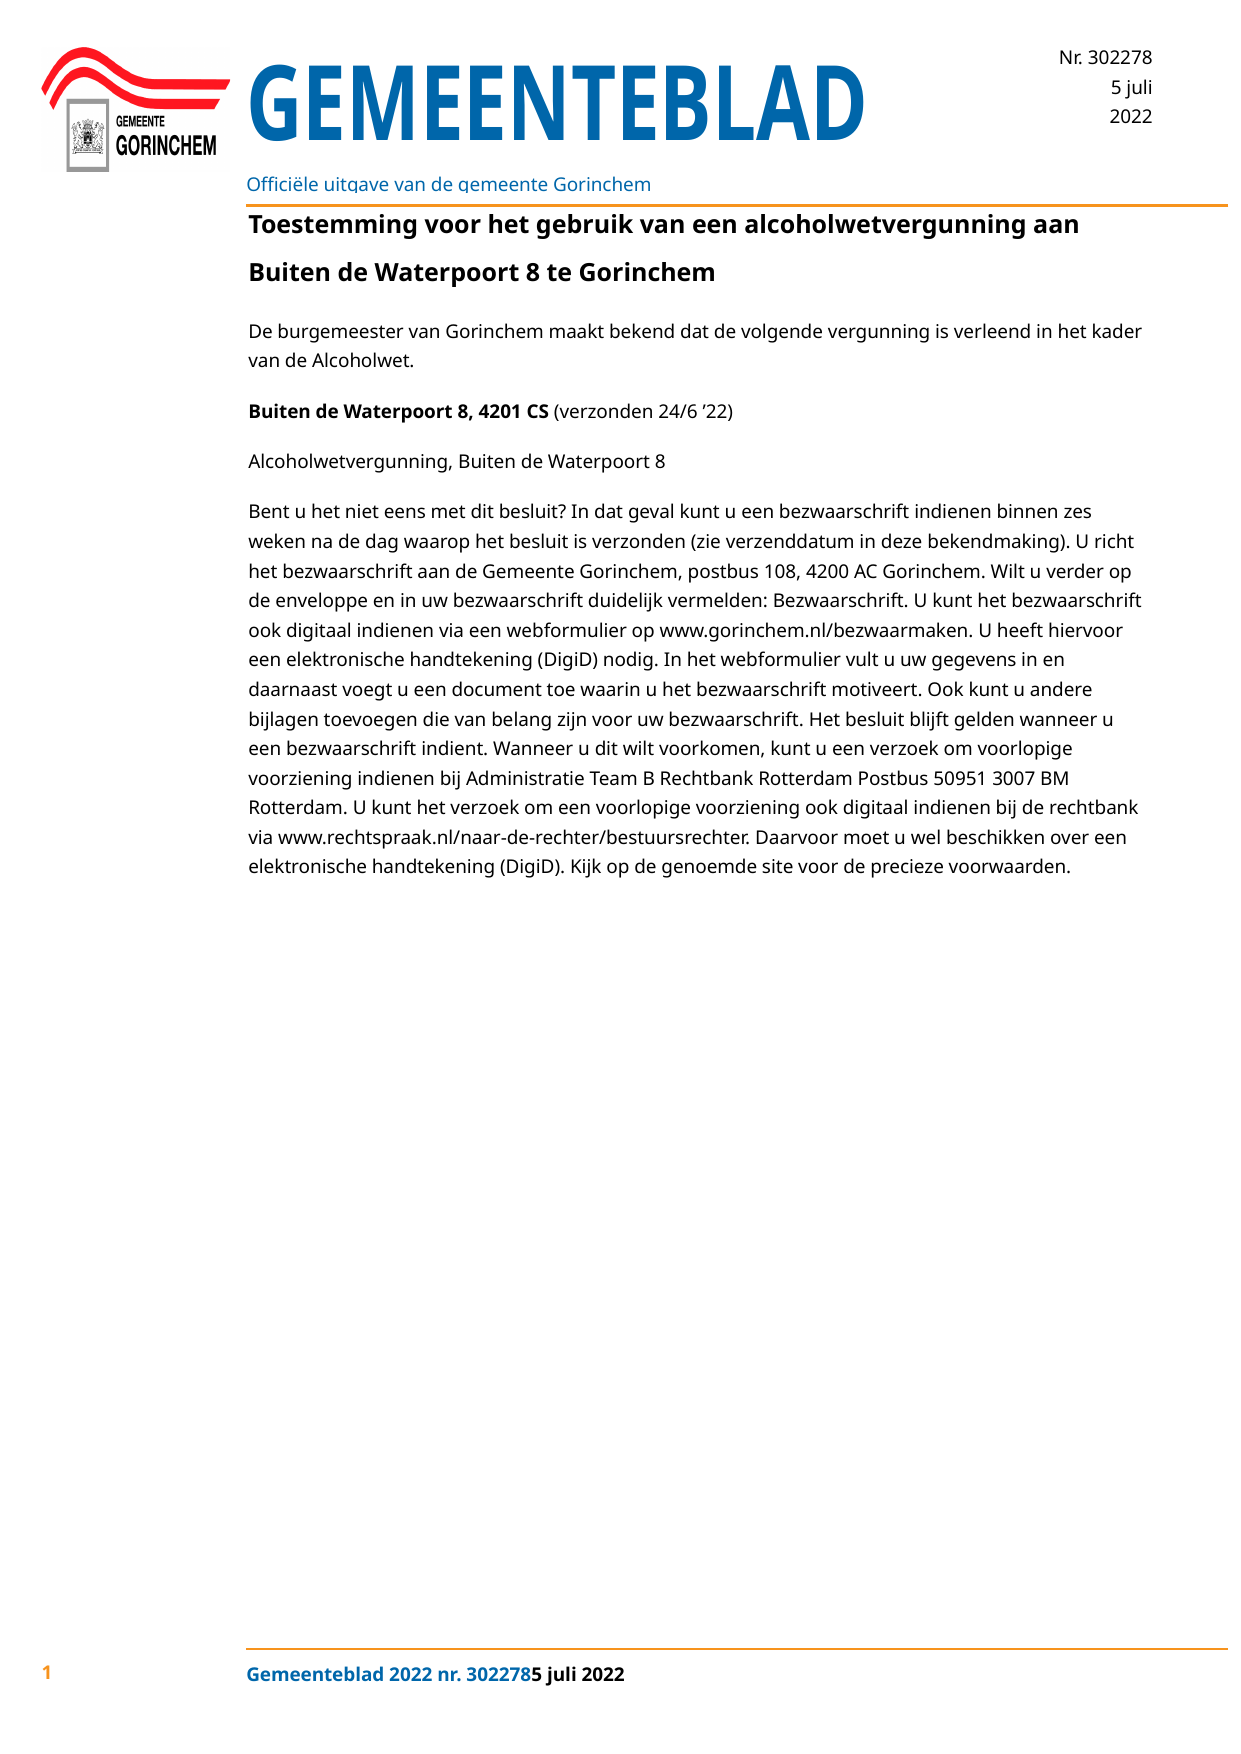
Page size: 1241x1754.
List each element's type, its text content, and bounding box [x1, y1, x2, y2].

text De burgemeester van Gorinchem maakt bekend dat de volgende vergunning is verleend in het kader van de Alcoholwet. [248, 318, 1152, 373]
text Alcoholwetvergunning, Buiten de Waterpoort 8 [248, 448, 1152, 474]
picture [41, 47, 231, 172]
text Toestemming voor het gebruik van een alcoholwetvergunning aan Buiten de Waterpoort 8 te Gorinchem [248, 207, 1152, 288]
text Bent u het niet eens met dit besluit? In dat geval kunt u een bezwaarschrift indienen binnen zes weken na de dag waarop het besluit is verzonden (zie verzenddatum in deze bekendmaking). U richt het bezwaarschrift aan de Gemeente Gorinchem, postbus 108, 4200 AC Gorinchem. Wilt u verder op de enveloppe en in uw bezwaarschrift duidelijk vermelden: Bezwaarschrift. U kunt het bezwaarschrift ook digitaal indienen via een webformulier op www.gorinchem.nl/bezwaarmaken. U heeft hiervoor een elektronische handtekening (DigiD) nodig. In het webformulier vult u uw gegevens in en daarnaast voegt u een document toe waarin u het bezwaarschrift motiveert. Ook kunt u andere bijlagen toevoegen die van belang zijn voor uw bezwaarschrift. Het besluit blijft gelden wanneer u een bezwaarschrift indient. Wanneer u dit wilt voorkomen, kunt u een verzoek om voorlopige voorziening indienen bij Administratie Team B Rechtbank Rotterdam Postbus 50951 3007 BM Rotterdam. U kunt het verzoek om een voorlopige voorziening ook digitaal indienen bij de rechtbank via www.rechtspraak.nl/naar-de-rechter/bestuursrechter. Daarvoor moet u wel beschikken over een elektronische handtekening (DigiD). Kijk op de genoemde site voor de precieze voorwaarden. [248, 499, 1152, 879]
text Buiten de Waterpoort 8, 4201 CS (verzonden 24/6 ’22) [248, 398, 1152, 424]
